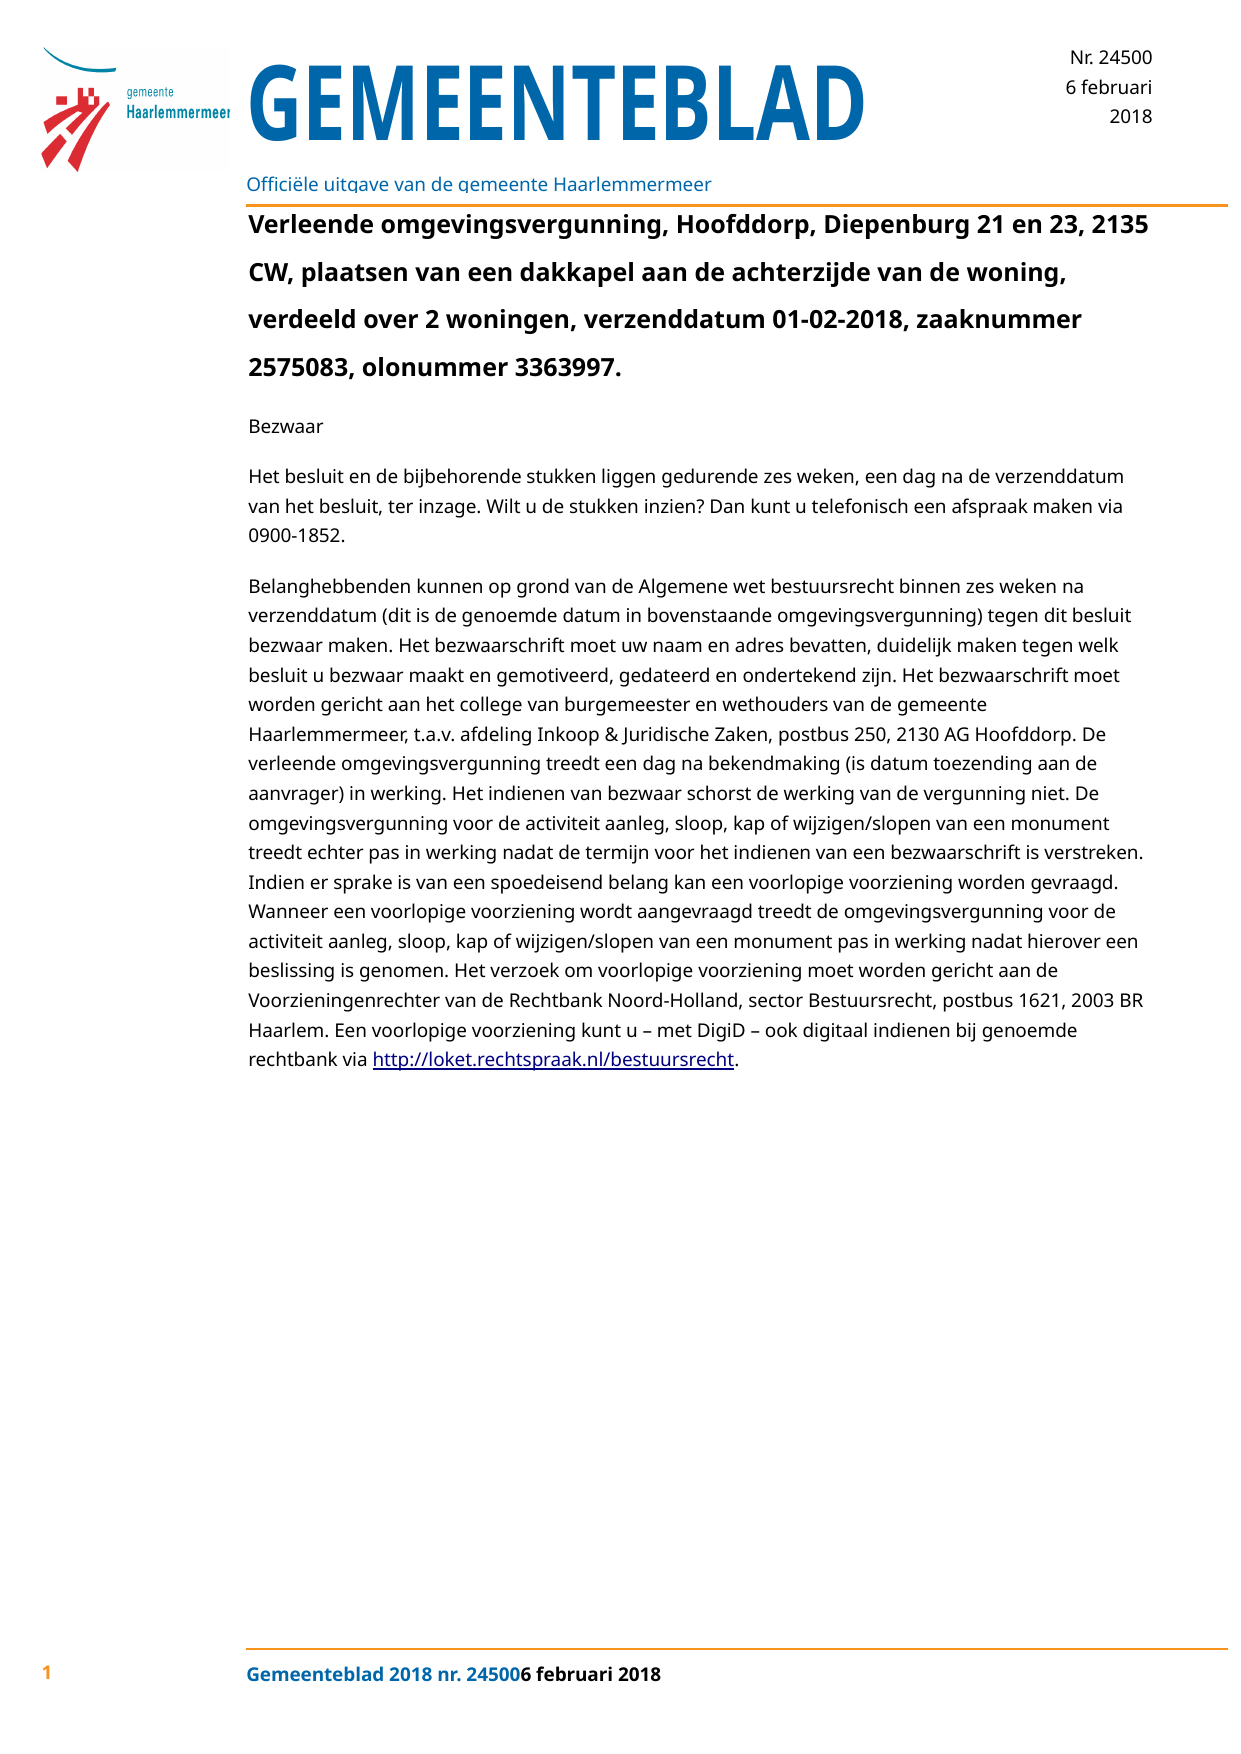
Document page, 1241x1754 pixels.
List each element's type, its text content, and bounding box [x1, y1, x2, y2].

picture [41, 47, 231, 172]
text Het besluit en de bijbehorende stukken liggen gedurende zes weken, een dag na de verzenddatum van het besluit, ter inzage. Wilt u de stukken inzien? Dan kunt u telefonisch een afspraak maken via 0900-1852. [248, 463, 1152, 548]
text Belanghebbenden kunnen op grond van de Algemene wet bestuursrecht binnen zes weken na verzenddatum (dit is de genoemde datum in bovenstaande omgevingsvergunning) tegen dit besluit bezwaar maken. Het bezwaarschrift moet uw naam en adres bevatten, duidelijk maken tegen welk besluit u bezwaar maakt en gemotiveerd, gedateerd en ondertekend zijn. Het bezwaarschrift moet worden gericht aan het college van burgemeester en wethouders van de gemeente Haarlemmermeer, t.a.v. afdeling Inkoop & Juridische Zaken, postbus 250, 2130 AG Hoofddorp. De verleende omgevingsvergunning treedt een dag na bekendmaking (is datum toezending aan de aanvrager) in werking. Het indienen van bezwaar schorst de werking van de vergunning niet. De omgevingsvergunning voor de activiteit aanleg, sloop, kap of wijzigen/slopen van een monument treedt echter pas in werking nadat de termijn voor het indienen van een bezwaarschrift is verstreken. Indien er sprake is van een spoedeisend belang kan een voorlopige voorziening worden gevraagd. Wanneer een voorlopige voorziening wordt aangevraagd treedt de omgevingsvergunning voor de activiteit aanleg, sloop, kap of wijzigen/slopen van een monument pas in werking nadat hierover een beslissing is genomen. Het verzoek om voorlopige voorziening moet worden gericht aan de Voorzieningenrechter van de Rechtbank Noord-Holland, sector Bestuursrecht, postbus 1621, 2003 BR Haarlem. Een voorlopige voorziening kunt u – met DigiD – ook digitaal indienen bij genoemde rechtbank via http://loket.rechtspraak.nl/bestuursrecht. [248, 573, 1152, 1072]
text Verleende omgevingsvergunning, Hoofddorp, Diepenburg 21 en 23, 2135 CW, plaatsen van een dakkapel aan de achterzijde van de woning, verdeeld over 2 woningen, verzenddatum 01-02-2018, zaaknummer 2575083, olonummer 3363997. [248, 207, 1152, 384]
text Bezwaar [248, 413, 1152, 439]
